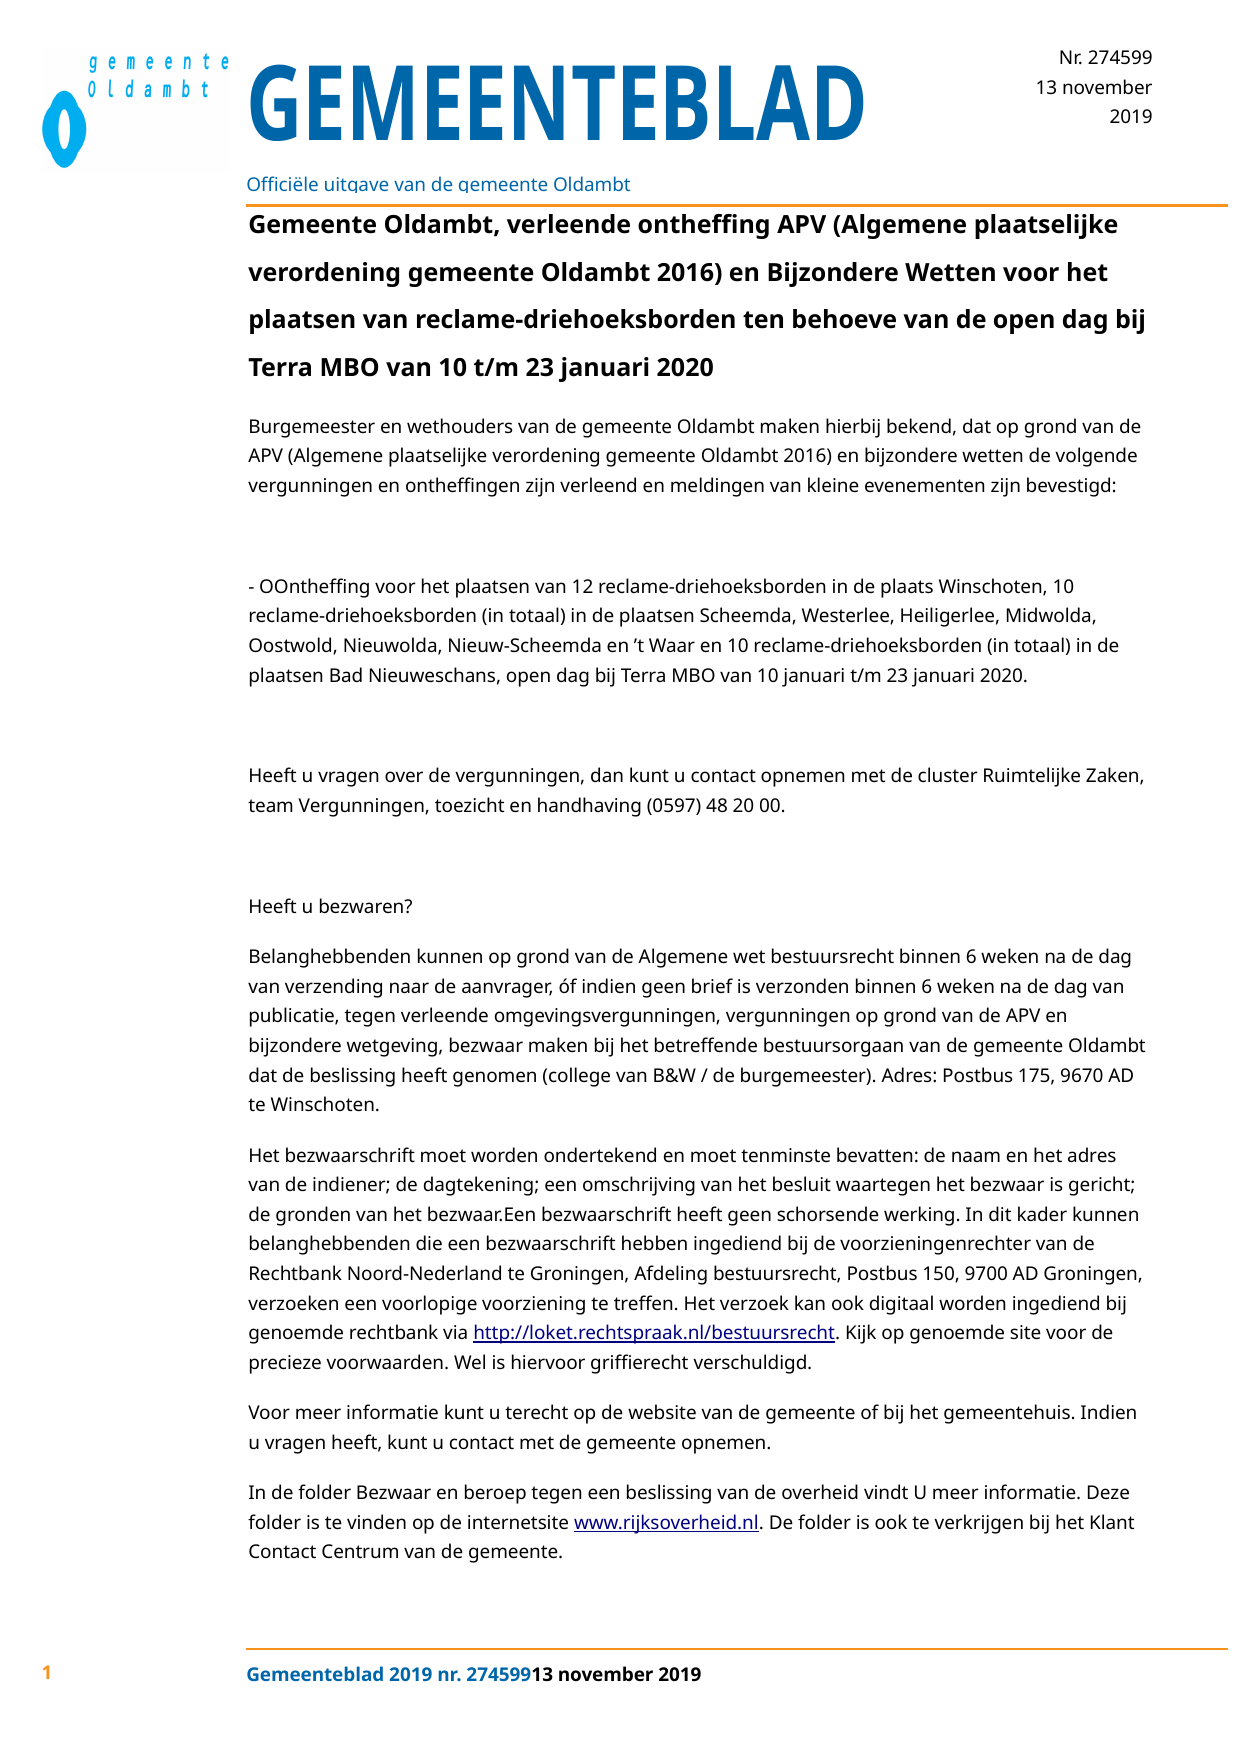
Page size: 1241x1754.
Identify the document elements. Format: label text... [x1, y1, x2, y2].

text Het bezwaarschrift moet worden ondertekend en moet tenminste bevatten: de naam en het adres van de indiener; de dagtekening; een omschrijving van het besluit waartegen het bezwaar is gericht; de gronden van het bezwaar.Een bezwaarschrift heeft geen schorsende werking. In dit kader kunnen belanghebbenden die een bezwaarschrift hebben ingediend bij de voorzieningenrechter van de Rechtbank Noord-Nederland te Groningen, Afdeling bestuursrecht, Postbus 150, 9700 AD Groningen, verzoeken een voorlopige voorziening te treffen. Het verzoek kan ook digitaal worden ingediend bij genoemde rechtbank via http://loket.rechtspraak.nl/bestuursrecht. Kijk op genoemde site voor de precieze voorwaarden. Wel is hiervoor griffierecht verschuldigd. [248, 1142, 1152, 1375]
picture [41, 47, 231, 172]
text In de folder Bezwaar en beroep tegen een beslissing van de overheid vindt U meer informatie. Deze folder is te vinden op de internetsite www.rijksoverheid.nl. De folder is ook te verkrijgen bij het Klant Contact Centrum van de gemeente. [248, 1479, 1152, 1564]
text Heeft u bezwaren? [248, 893, 1152, 919]
text - OOntheffing voor het plaatsen van 12 reclame-driehoeksborden in de plaats Winschoten, 10 reclame-driehoeksborden (in totaal) in de plaatsen Scheemda, Westerlee, Heiligerlee, Midwolda, Oostwold, Nieuwolda, Nieuw-Scheemda en ’t Waar en 10 reclame-driehoeksborden (in totaal) in de plaatsen Bad Nieuweschans, open dag bij Terra MBO van 10 januari t/m 23 januari 2020. [248, 573, 1152, 688]
text Burgemeester en wethouders van de gemeente Oldambt maken hierbij bekend, dat op grond van de APV (Algemene plaatselijke verordening gemeente Oldambt 2016) en bijzondere wetten de volgende vergunningen en ontheffingen zijn verleend en meldingen van kleine evenementen zijn bevestigd: [248, 413, 1152, 498]
text Heeft u vragen over de vergunningen, dan kunt u contact opnemen met de cluster Ruimtelijke Zaken, team Vergunningen, toezicht en handhaving (0597) 48 20 00. [248, 763, 1152, 818]
text Voor meer informatie kunt u terecht op de website van de gemeente of bij het gemeentehuis. Indien u vragen heeft, kunt u contact met de gemeente opnemen. [248, 1399, 1152, 1455]
text Gemeente Oldambt, verleende ontheffing APV (Algemene plaatselijke verordening gemeente Oldambt 2016) en Bijzondere Wetten voor het plaatsen van reclame-driehoeksborden ten behoeve van de open dag bij Terra MBO van 10 t/m 23 januari 2020 [248, 207, 1152, 384]
text Belanghebbenden kunnen op grond van de Algemene wet bestuursrecht binnen 6 weken na de dag van verzending naar de aanvrager, óf indien geen brief is verzonden binnen 6 weken na de dag van publicatie, tegen verleende omgevingsvergunningen, vergunningen op grond van de APV en bijzondere wetgeving, bezwaar maken bij het betreffende bestuursorgaan van de gemeente Oldambt dat de beslissing heeft genomen (college van B&W / de burgemeester). Adres: Postbus 175, 9670 AD te Winschoten. [248, 943, 1152, 1117]
